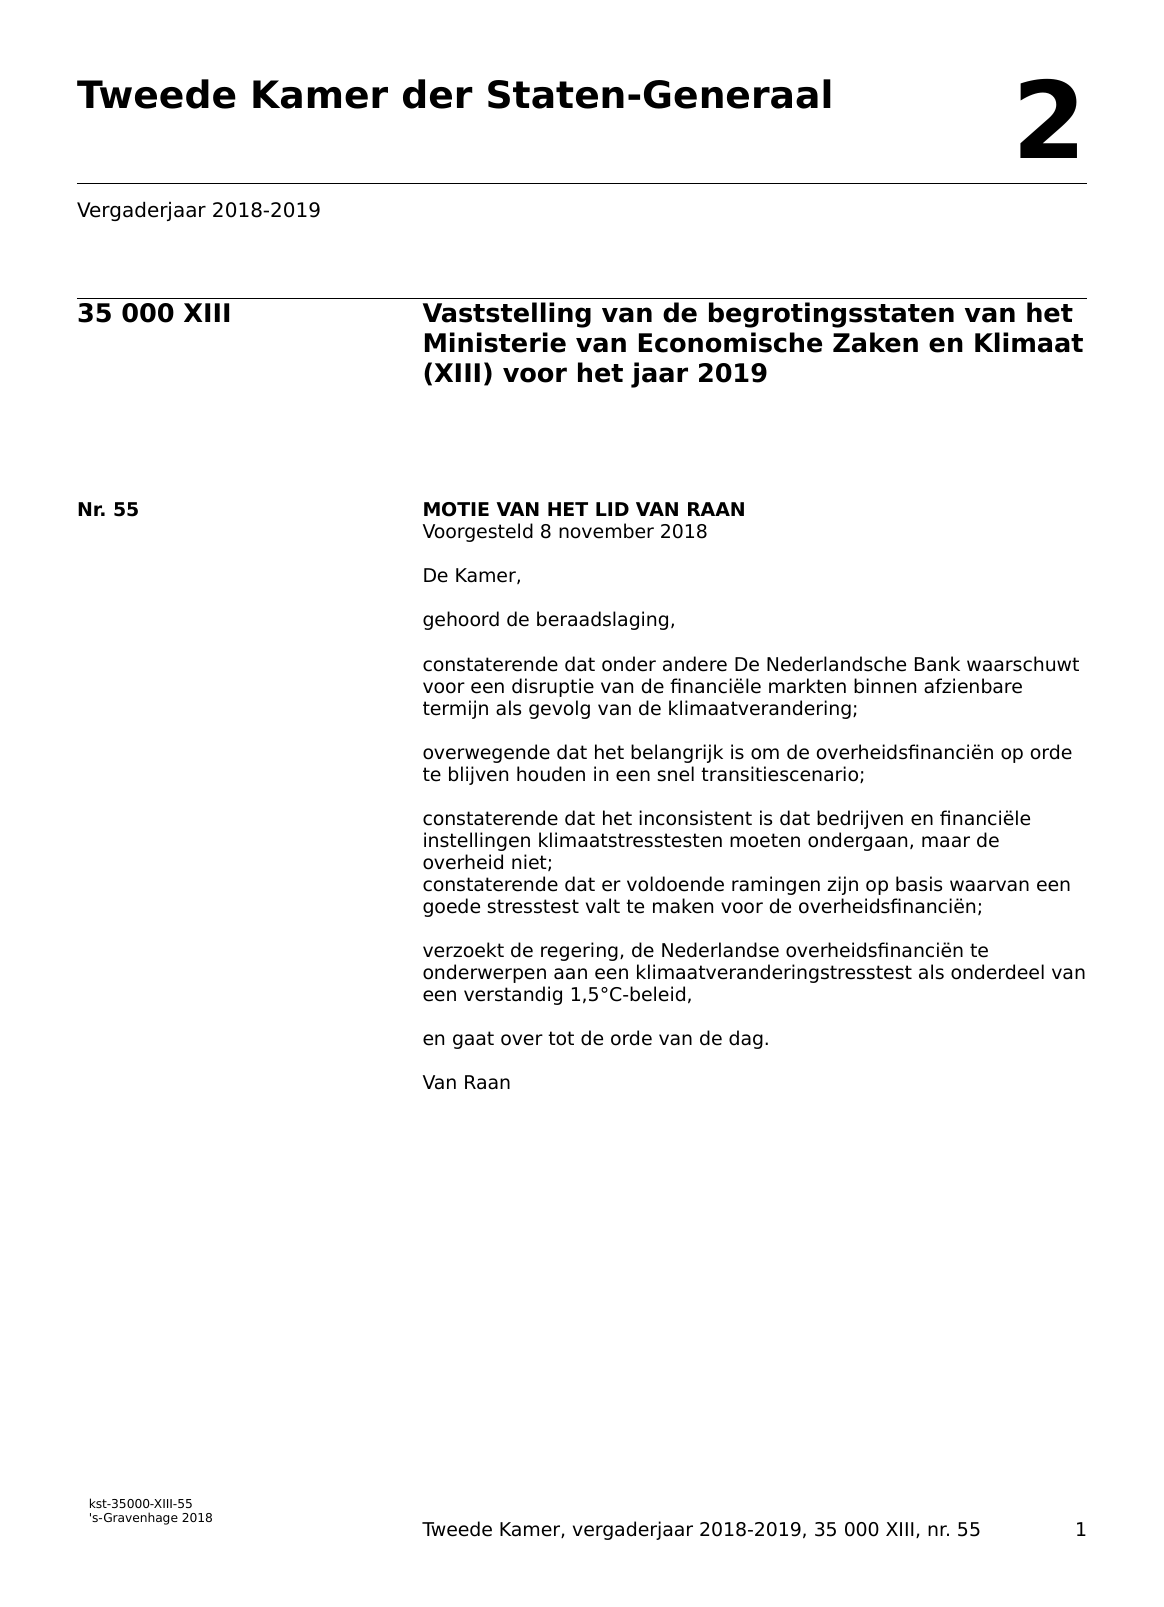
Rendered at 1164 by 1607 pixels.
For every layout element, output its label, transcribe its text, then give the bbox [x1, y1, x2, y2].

table_header Tweede Kamer der Staten-Generaal [77, 59, 886, 183]
subtitle Nr. 55 MOTIE VAN HET LID VAN RAAN [77, 499, 1087, 521]
text Van Raan [422, 1072, 1087, 1094]
text 's-Gravenhage 2018 [88, 1511, 323, 1525]
table_cell Vergaderjaar 2018-2019 [77, 184, 1087, 298]
text verzoekt de regering, de Nederlandse overheidsfinanciën te onderwerpen aan een klimaatveranderingstresstest als onderdeel van een verstandig 1,5°C-beleid, [422, 940, 1087, 1006]
text kst-35000-XIII-55 [88, 1497, 323, 1511]
text overwegende dat het belangrijk is om de overheidsfinanciën op orde te blijven houden in een snel transitiescenario; [422, 742, 1087, 786]
text constaterende dat het inconsistent is dat bedrijven en financiële instellingen klimaatstresstesten moeten ondergaan, maar de overheid niet; [422, 808, 1087, 874]
text De Kamer, [422, 565, 1087, 587]
table_header 2 [886, 59, 1087, 183]
text constaterende dat er voldoende ramingen zijn op basis waarvan een goede stresstest valt te maken voor de overheidsfinanciën; [422, 874, 1087, 918]
text Voorgesteld 8 november 2018 [422, 521, 1087, 543]
text en gaat over tot de orde van de dag. [422, 1028, 1087, 1050]
text gehoord de beraadslaging, [422, 609, 1087, 631]
subtitle 35 000 XIII Vaststelling van de begrotingsstaten van het Ministerie van Economische Zaken en Klimaat (XIII) voor het jaar 2019 [77, 299, 1087, 388]
text constaterende dat onder andere De Nederlandsche Bank waarschuwt voor een disruptie van de financiële markten binnen afzienbare termijn als gevolg van de klimaatverandering; [422, 653, 1087, 719]
